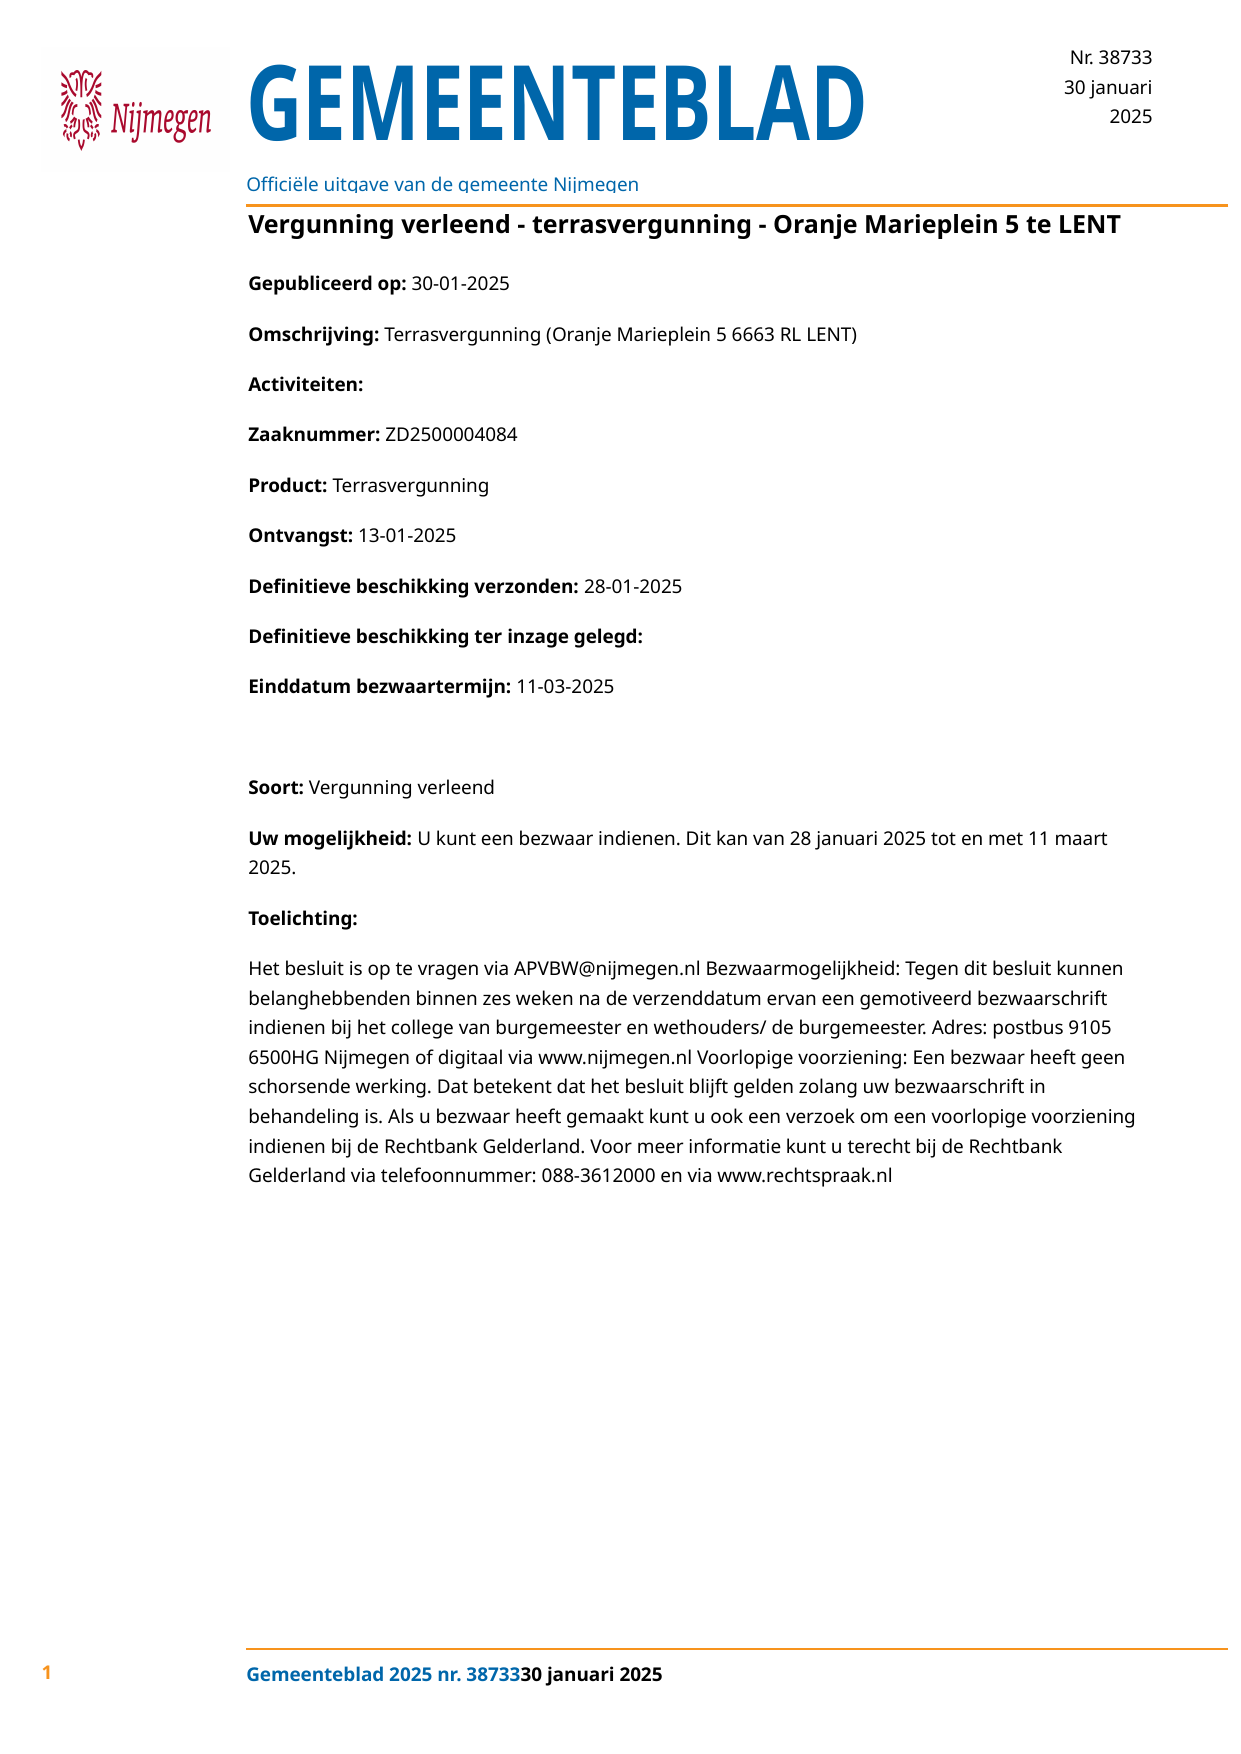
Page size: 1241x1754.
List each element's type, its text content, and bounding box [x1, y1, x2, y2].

text Definitieve beschikking ter inzage gelegd: [248, 623, 1152, 649]
text Vergunning verleend - terrasvergunning - Oranje Marieplein 5 te LENT [248, 207, 1152, 241]
picture [41, 47, 231, 172]
text Product: Terrasvergunning [248, 472, 1152, 498]
text Activiteiten: [248, 371, 1152, 397]
text Ontvangst: 13-01-2025 [248, 522, 1152, 548]
text Het besluit is op te vragen via APVBW@nijmegen.nl Bezwaarmogelijkheid: Tegen dit besluit kunnen belanghebbenden binnen zes weken na de verzenddatum ervan een gemotiveerd bezwaarschrift indienen bij het college van burgemeester en wethouders/ de burgemeester. Adres: postbus 9105 6500HG Nijmegen of digitaal via www.nijmegen.nl Voorlopige voorziening: Een bezwaar heeft geen schorsende werking. Dat betekent dat het besluit blijft gelden zolang uw bezwaarschrift in behandeling is. Als u bezwaar heeft gemaakt kunt u ook een verzoek om een voorlopige voorziening indienen bij de Rechtbank Gelderland. Voor meer informatie kunt u terecht bij de Rechtbank Gelderland via telefoonnummer: 088-3612000 en via www.rechtspraak.nl [248, 955, 1152, 1188]
text Toelichting: [248, 905, 1152, 931]
text Zaaknummer: ZD2500004084 [248, 422, 1152, 447]
text Gepubliceerd op: 30-01-2025 [248, 270, 1152, 296]
text Uw mogelijkheid: U kunt een bezwaar indienen. Dit kan van 28 januari 2025 tot en met 11 maart 2025. [248, 825, 1152, 880]
text Soort: Vergunning verleend [248, 774, 1152, 800]
text Definitieve beschikking verzonden: 28-01-2025 [248, 573, 1152, 598]
text Omschrijving: Terrasvergunning (Oranje Marieplein 5 6663 RL LENT) [248, 321, 1152, 346]
text Einddatum bezwaartermijn: 11-03-2025 [248, 674, 1152, 699]
